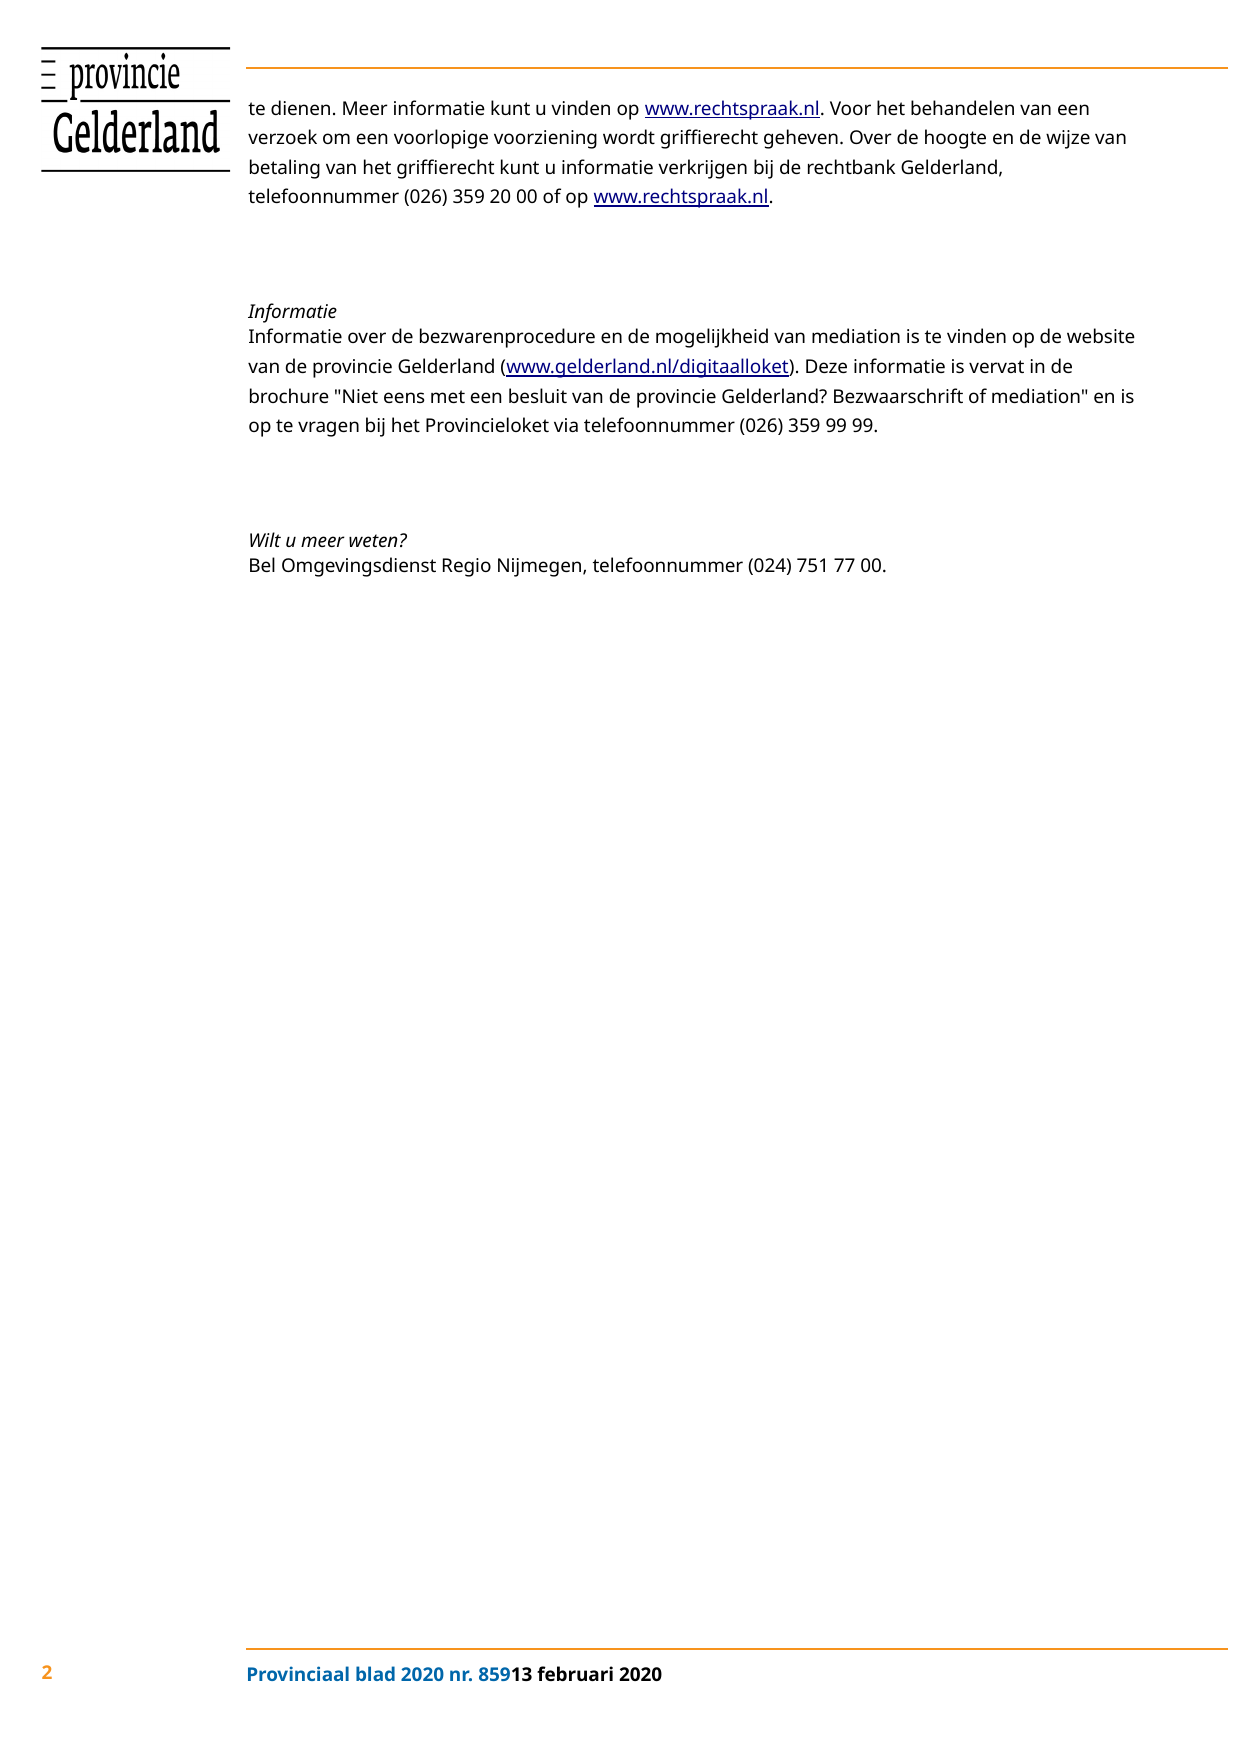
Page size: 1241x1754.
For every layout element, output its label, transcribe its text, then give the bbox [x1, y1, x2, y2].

text Informatie [248, 298, 1152, 324]
text Bel Omgevingsdienst Regio Nijmegen, telefoonnummer (024) 751 77 00. [248, 552, 1152, 578]
text Informatie over de bezwarenprocedure en de mogelijkheid van mediation is te vinden op de website van de provincie Gelderland (www.gelderland.nl/digitaalloket). Deze informatie is vervat in de brochure "Niet eens met een besluit van de provincie Gelderland? Bezwaarschrift of mediation" en is op te vragen bij het Provincieloket via telefoonnummer (026) 359 99 99. [248, 324, 1152, 438]
text Wilt u meer weten? [248, 527, 1152, 552]
text te dienen. Meer informatie kunt u vinden op www.rechtspraak.nl. Voor het behandelen van een verzoek om een voorlopige voorziening wordt griffierecht geheven. Over de hoogte en de wijze van betaling van het griffierecht kunt u informatie verkrijgen bij de rechtbank Gelderland, telefoonnummer (026) 359 20 00 of op www.rechtspraak.nl. [248, 95, 1152, 209]
picture [41, 47, 231, 172]
